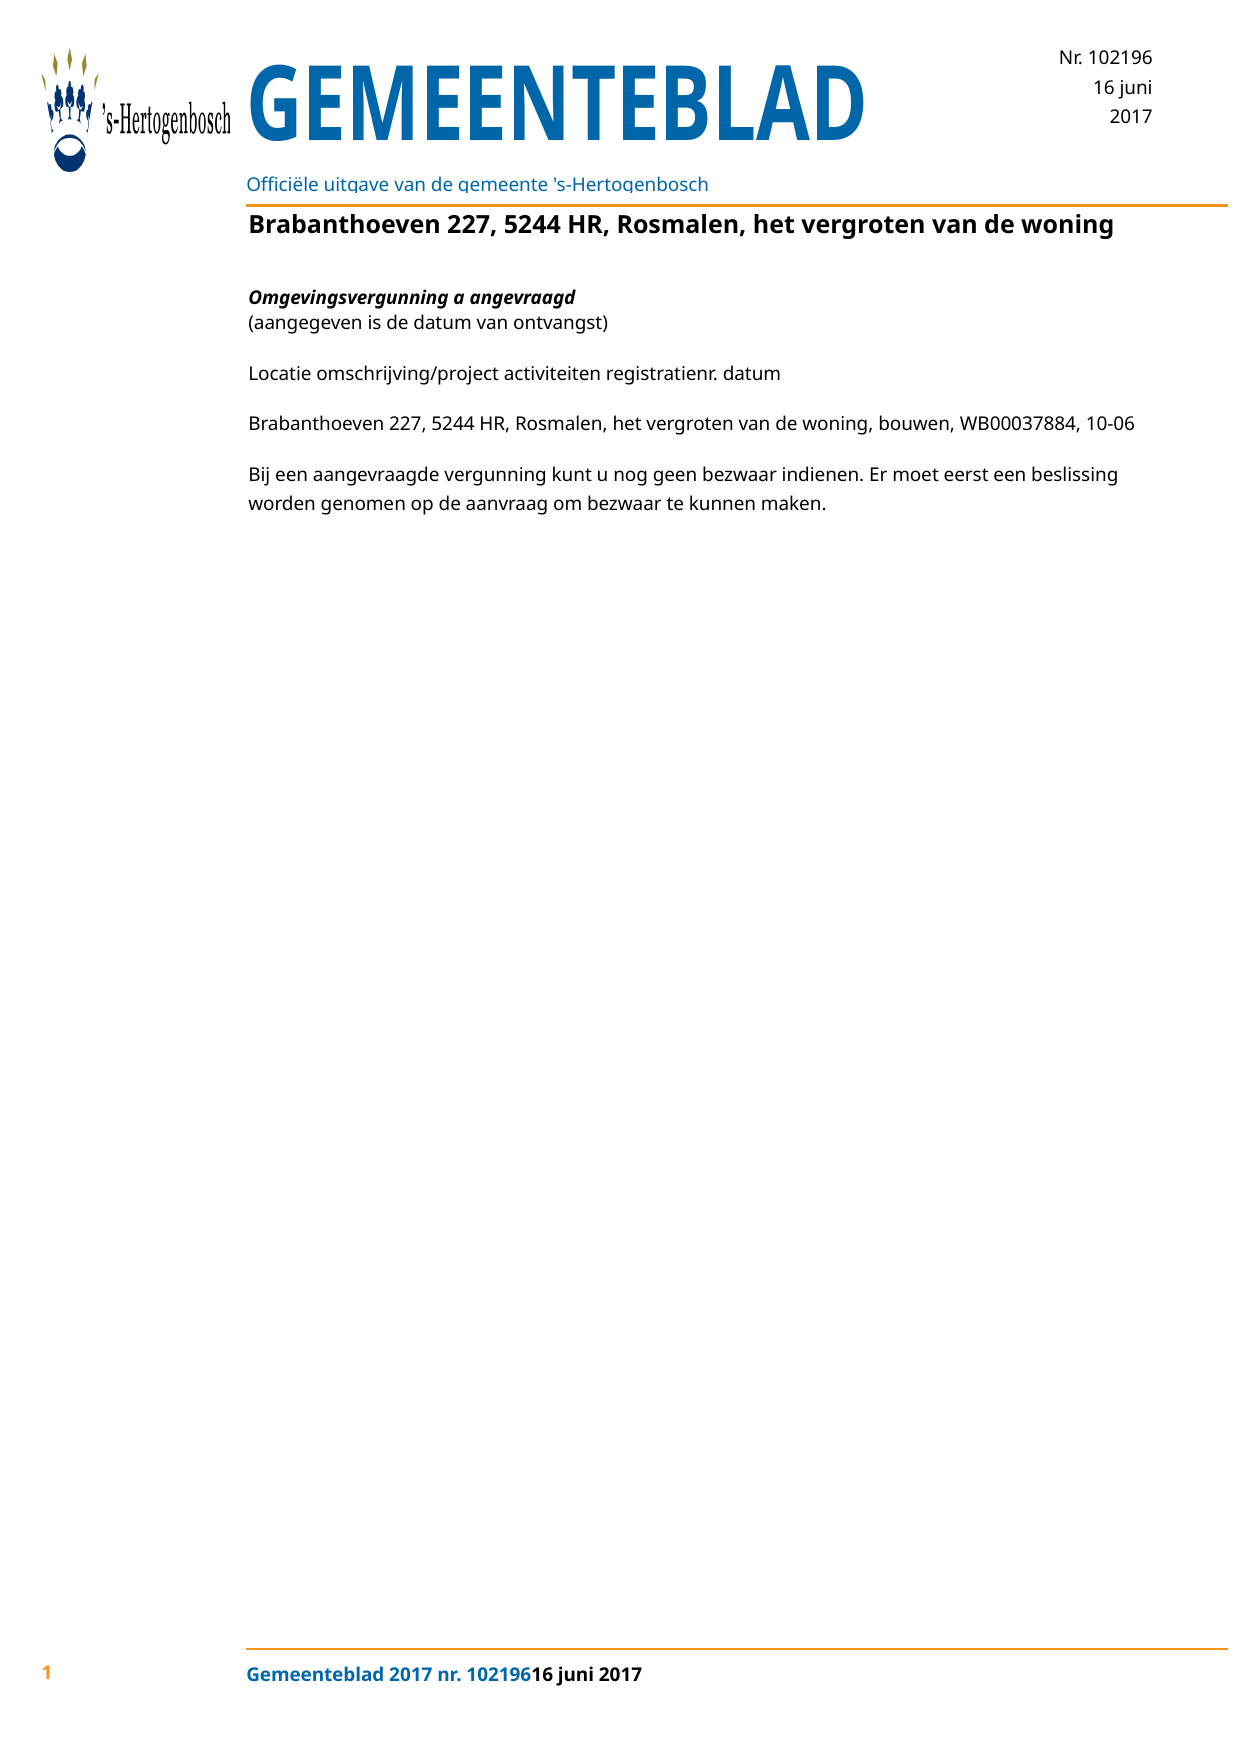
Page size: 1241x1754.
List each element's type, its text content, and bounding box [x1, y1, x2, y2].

picture [41, 47, 231, 172]
text Locatie omschrijving/project activiteiten registratienr. datum [248, 360, 1152, 386]
text Bij een aangevraagde vergunning kunt u nog geen bezwaar indienen. Er moet eerst een beslissing worden genomen op de aanvraag om bezwaar te kunnen maken. [248, 461, 1152, 516]
text Omgevingsvergunning a angevraagd [248, 284, 1152, 309]
text (aangegeven is de datum van ontvangst) [248, 309, 1152, 335]
text Brabanthoeven 227, 5244 HR, Rosmalen, het vergroten van de woning, bouwen, WB00037884, 10-06 [248, 410, 1152, 436]
text Brabanthoeven 227, 5244 HR, Rosmalen, het vergroten van de woning [248, 207, 1152, 241]
